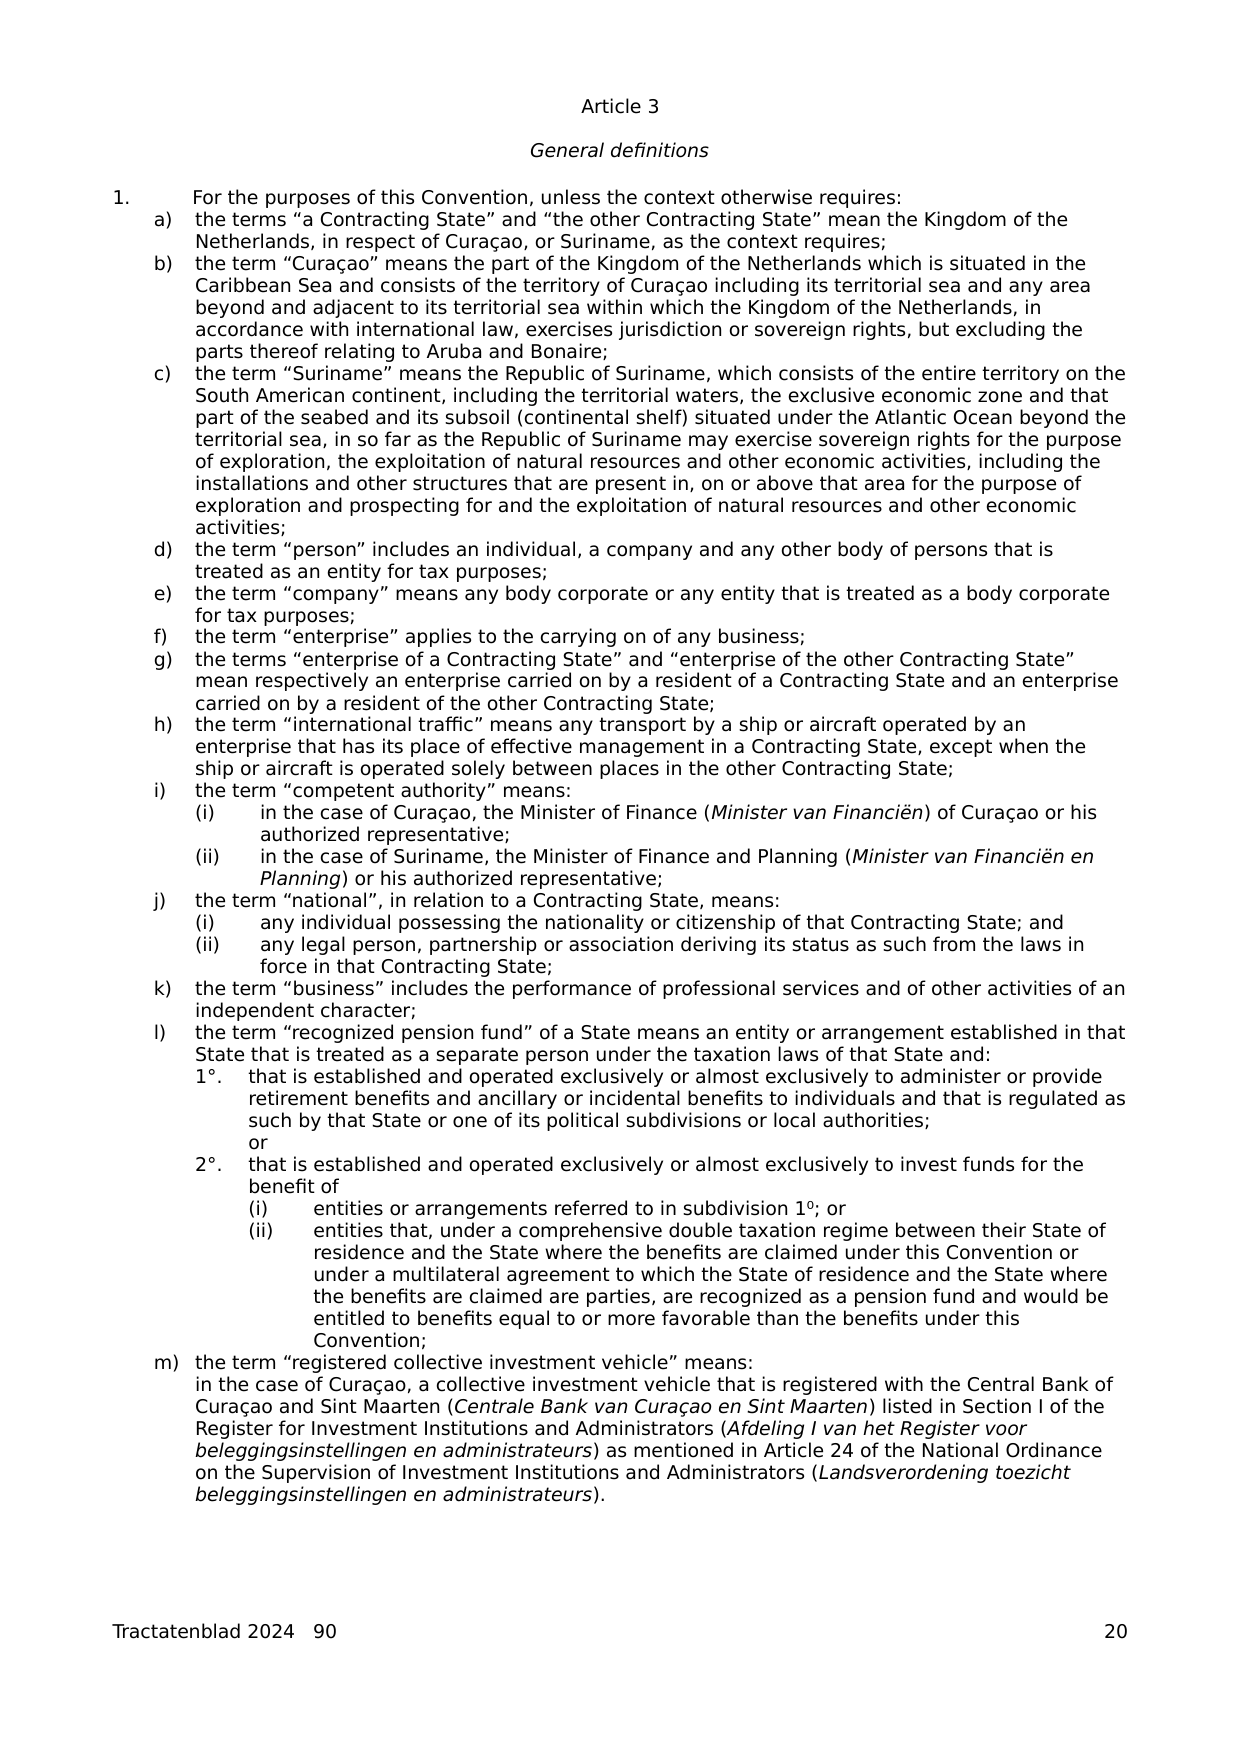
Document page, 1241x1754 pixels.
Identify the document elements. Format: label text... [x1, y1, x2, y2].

text g) the terms “enterprise of a Contracting State” and “enterprise of the other Contracting State” mean respectively an enterprise carried on by a resident of a Contracting State and an enterprise carried on by a resident of the other Contracting State; [153, 648, 1128, 714]
text 2°. that is established and operated exclusively or almost exclusively to invest funds for the benefit of [195, 1154, 1128, 1198]
text 1°. that is established and operated exclusively or almost exclusively to administer or provide retirement benefits and ancillary or incidental benefits to individuals and that is regulated as such by that State or one of its political subdivisions or local authorities; [195, 1066, 1128, 1132]
text b) the term “Curaçao” means the part of the Kingdom of the Netherlands which is situated in the Caribbean Sea and consists of the territory of Curaçao including its territorial sea and any area beyond and adjacent to its territorial sea within which the Kingdom of the Netherlands, in accordance with international law, exercises jurisdiction or sovereign rights, but excluding the parts thereof relating to Aruba and Bonaire; [153, 253, 1128, 363]
text h) the term “international traffic” means any transport by a ship or aircraft operated by an enterprise that has its place of effective management in a Contracting State, except when the ship or aircraft is operated solely between places in the other Contracting State; [153, 714, 1128, 780]
text (i) in the case of Curaçao, the Minister of Finance (Minister van Financiën) of Curaçao or his authorized representative; [195, 802, 1128, 846]
text (ii) any legal person, partnership or association deriving its status as such from the laws in force in that Contracting State; [195, 934, 1128, 978]
text l) the term “recognized pension fund” of a State means an entity or arrangement established in that State that is treated as a separate person under the taxation laws of that State and: [153, 1022, 1128, 1066]
text (ii) in the case of Suriname, the Minister of Finance and Planning (Minister van Financiën en Planning) or his authorized representative; [195, 846, 1128, 890]
text f) the term “enterprise” applies to the carrying on of any business; [153, 626, 1128, 648]
text (ii) entities that, under a comprehensive double taxation regime between their State of residence and the State where the benefits are claimed under this Convention or under a multilateral agreement to which the State of residence and the State where the benefits are claimed are parties, are recognized as a pension fund and would be entitled to benefits equal to or more favorable than the benefits under this Convention; [248, 1220, 1128, 1352]
text (i) any individual possessing the nationality or citizenship of that Contracting State; and [195, 912, 1128, 934]
subtitle Article 3 General definitions [112, 96, 1128, 162]
text i) the term “competent authority” means: [153, 780, 1128, 802]
text k) the term “business” includes the performance of professional services and of other activities of an independent character; [153, 978, 1128, 1022]
text e) the term “company” means any body corporate or any entity that is treated as a body corporate for tax purposes; [153, 582, 1128, 626]
text or [248, 1132, 1128, 1154]
text a) the terms “a Contracting State” and “the other Contracting State” mean the Kingdom of the Netherlands, in respect of Curaçao, or Suriname, as the context requires; [153, 209, 1128, 253]
text c) the term “Suriname” means the Republic of Suriname, which consists of the entire territory on the South American continent, including the territorial waters, the exclusive economic zone and that part of the seabed and its subsoil (continental shelf) situated under the Atlantic Ocean beyond the territorial sea, in so far as the Republic of Suriname may exercise sovereign rights for the purpose of exploration, the exploitation of natural resources and other economic activities, including the installations and other structures that are present in, on or above that area for the purpose of exploration and prospecting for and the exploitation of natural resources and other economic activities; [153, 363, 1128, 538]
text 1. For the purposes of this Convention, unless the context otherwise requires: [112, 187, 1128, 209]
text d) the term “person” includes an individual, a company and any other body of persons that is treated as an entity for tax purposes; [153, 538, 1128, 582]
text in the case of Curaçao, a collective investment vehicle that is registered with the Central Bank of Curaçao and Sint Maarten (Centrale Bank van Curaçao en Sint Maarten) listed in Section I of the Register for Investment Institutions and Administrators (Afdeling I van het Register voor beleggingsinstellingen en administrateurs) as mentioned in Article 24 of the National Ordinance on the Supervision of Investment Institutions and Administrators (Landsverordening toezicht beleggingsinstellingen en administrateurs). [195, 1374, 1128, 1506]
text j) the term “national”, in relation to a Contracting State, means: [153, 890, 1128, 912]
text (i) entities or arrangements referred to in subdivision 1⁰; or [248, 1198, 1128, 1220]
text m) the term “registered collective investment vehicle” means: [153, 1352, 1128, 1374]
